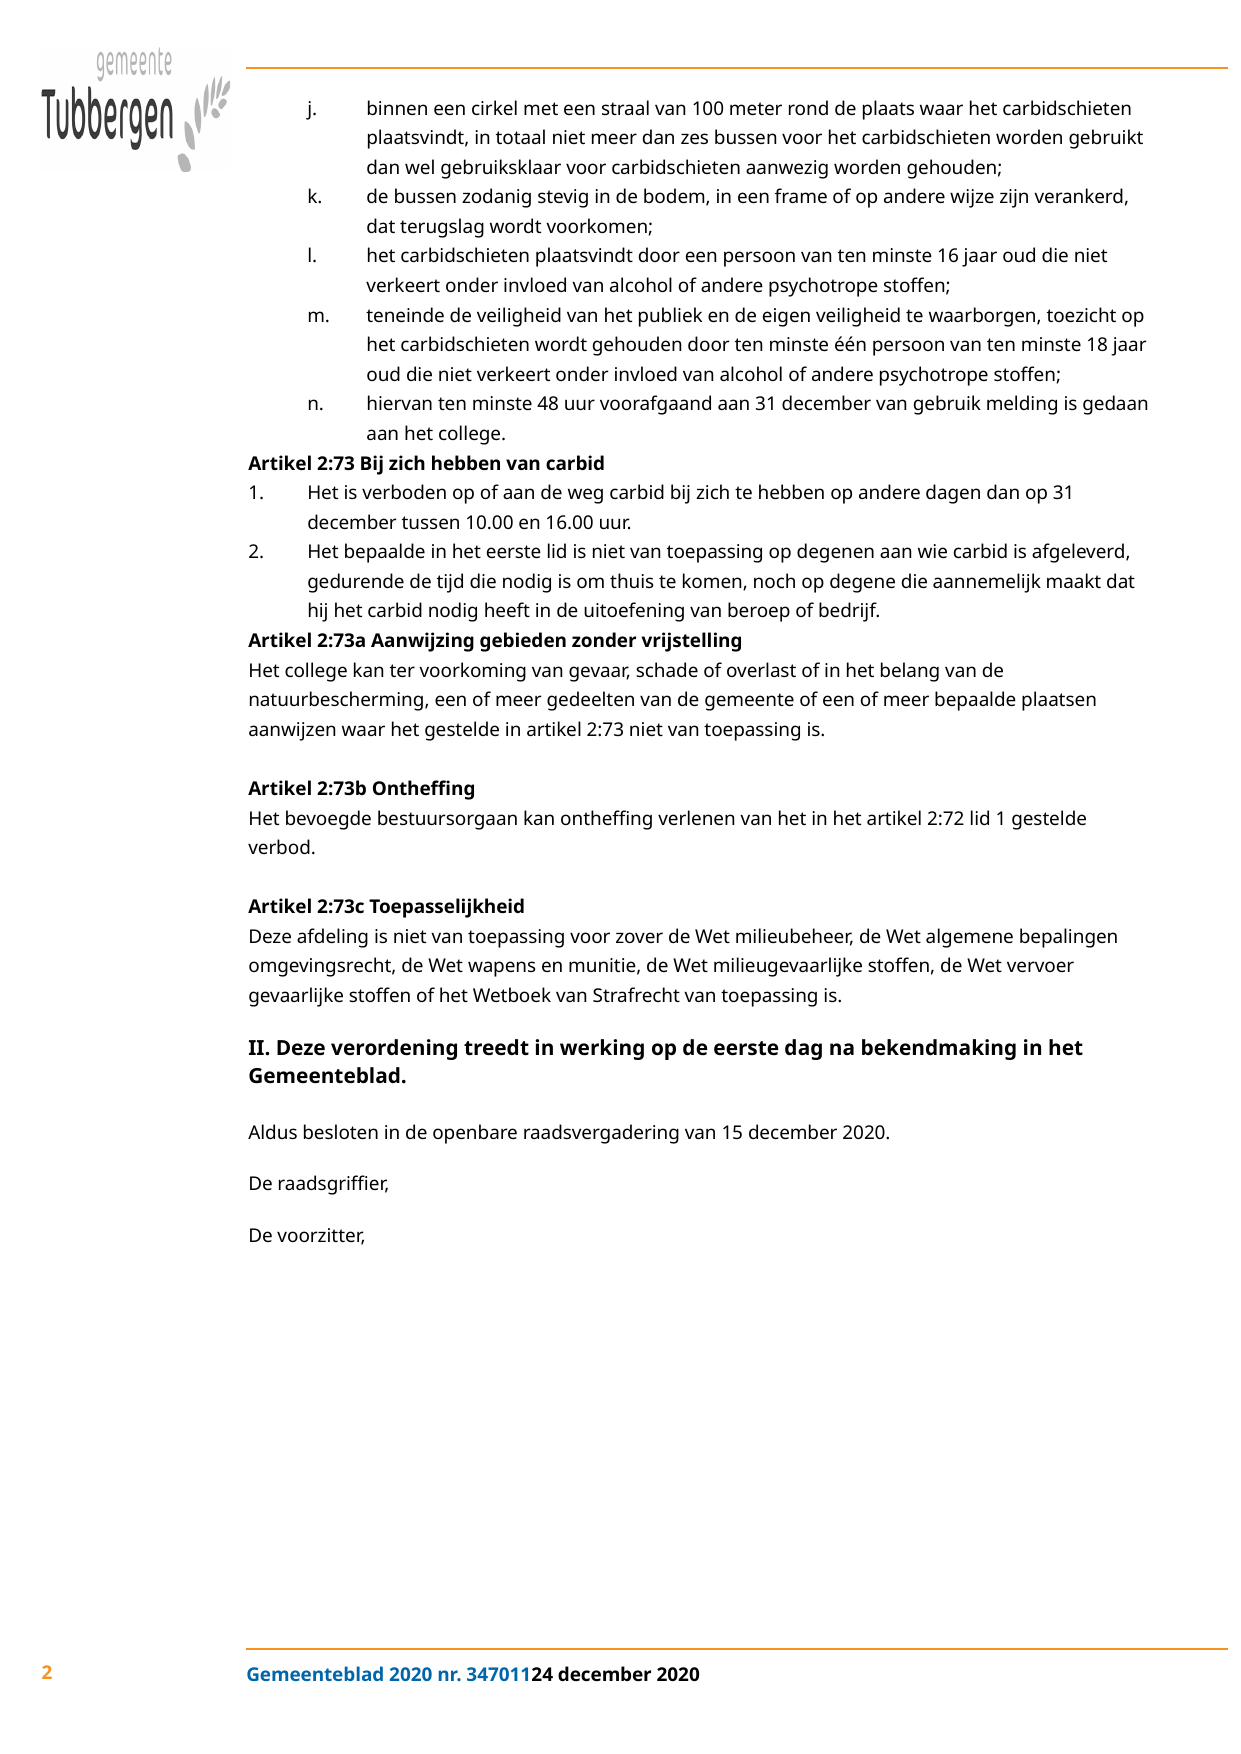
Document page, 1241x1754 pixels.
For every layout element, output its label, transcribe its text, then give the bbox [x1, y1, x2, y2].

list binnen een cirkel met een straal van 100 meter rond de plaats waar het carbidschieten plaatsvindt, in totaal niet meer dan zes bussen voor het carbidschieten worden gebruikt dan wel gebruiksklaar voor carbidschieten aanwezig worden gehouden; [307, 95, 1152, 180]
text II. Deze verordening treedt in werking op de eerste dag na bekendmaking in het Gemeenteblad. [248, 1033, 1152, 1089]
text De voorzitter, [248, 1222, 1152, 1248]
text Het bevoegde bestuursorgaan kan ontheffing verlenen van het in het artikel 2:72 lid 1 gestelde verbod. [248, 805, 1152, 860]
text De raadsgriffier, [248, 1171, 1152, 1196]
text Artikel 2:73a Aanwijzing gebieden zonder vrijstelling [248, 627, 1152, 653]
text Aldus besloten in de openbare raadsvergadering van 15 december 2020. [248, 1119, 1152, 1145]
list het carbidschieten plaatsvindt door een persoon van ten minste 16 jaar oud die niet verkeert onder invloed van alcohol of andere psychotrope stoffen; [307, 243, 1152, 298]
picture [41, 47, 231, 172]
list de bussen zodanig stevig in de bodem, in een frame of op andere wijze zijn verankerd, dat terugslag wordt voorkomen; [307, 183, 1152, 239]
text Het college kan ter voorkoming van gevaar, schade of overlast of in het belang van de natuurbescherming, een of meer gedeelten van de gemeente of een of meer bepaalde plaatsen aanwijzen waar het gestelde in artikel 2:73 niet van toepassing is. [248, 657, 1152, 742]
list Het bepaalde in het eerste lid is niet van toepassing op degenen aan wie carbid is afgeleverd, gedurende de tijd die nodig is om thuis te komen, noch op degene die aannemelijk maakt dat hij het carbid nodig heeft in de uitoefening van beroep of bedrijf. [248, 538, 1152, 623]
text Artikel 2:73c Toepasselijkheid [248, 893, 1152, 919]
text Deze afdeling is niet van toepassing voor zover de Wet milieubeheer, de Wet algemene bepalingen omgevingsrecht, de Wet wapens en munitie, de Wet milieugevaarlijke stoffen, de Wet vervoer gevaarlijke stoffen of het Wetboek van Strafrecht van toepassing is. [248, 923, 1152, 1008]
text Artikel 2:73b Ontheffing [248, 775, 1152, 801]
text Artikel 2:73 Bij zich hebben van carbid [248, 450, 1152, 476]
list hiervan ten minste 48 uur voorafgaand aan 31 december van gebruik melding is gedaan aan het college. [307, 391, 1152, 446]
list teneinde de veiligheid van het publiek en de eigen veiligheid te waarborgen, toezicht op het carbidschieten wordt gehouden door ten minste één persoon van ten minste 18 jaar oud die niet verkeert onder invloed van alcohol of andere psychotrope stoffen; [307, 302, 1152, 387]
list Het is verboden op of aan de weg carbid bij zich te hebben op andere dagen dan op 31 december tussen 10.00 en 16.00 uur. [248, 479, 1152, 535]
